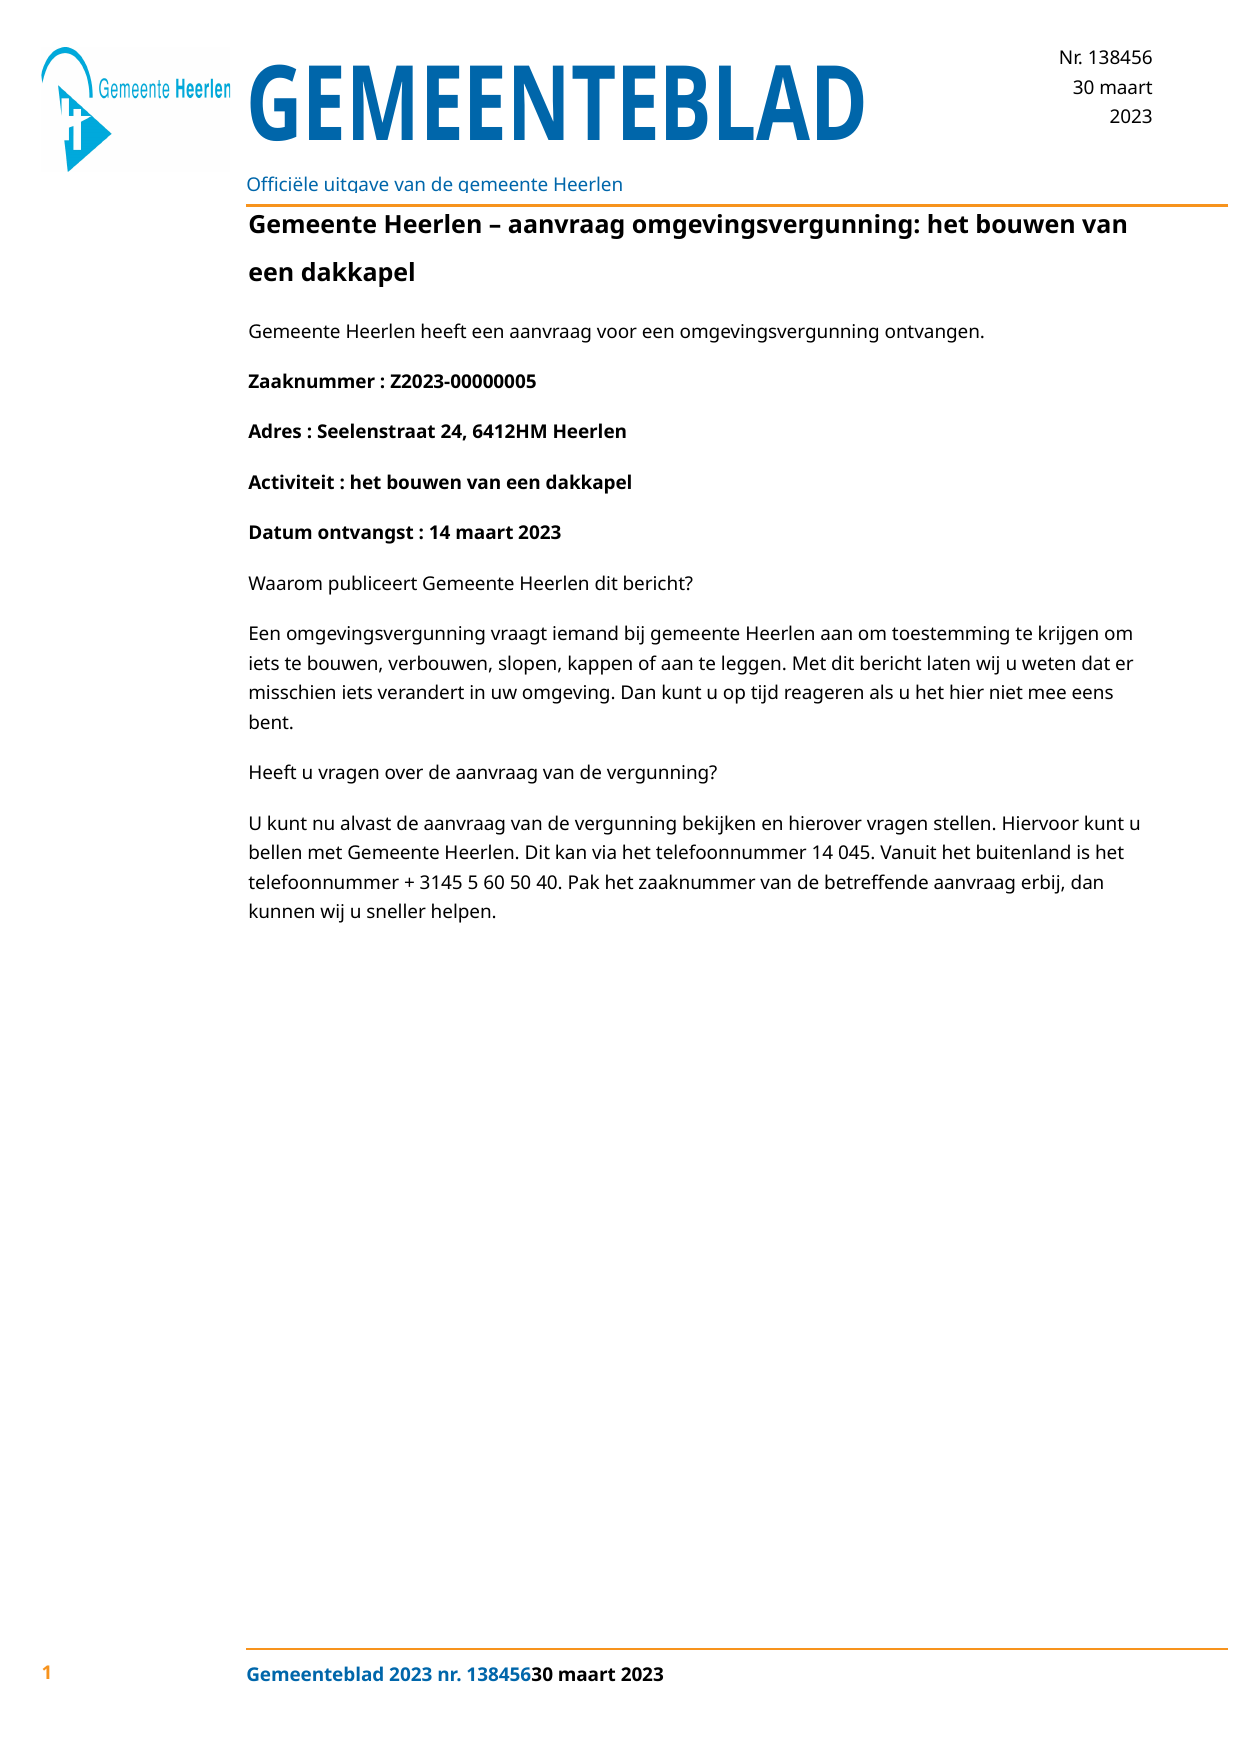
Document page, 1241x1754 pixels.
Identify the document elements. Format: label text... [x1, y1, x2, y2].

text Zaaknummer : Z2023-00000005 [248, 368, 1152, 394]
text U kunt nu alvast de aanvraag van de vergunning bekijken en hierover vragen stellen. Hiervoor kunt u bellen met Gemeente Heerlen. Dit kan via het telefoonnummer 14 045. Vanuit het buitenland is het telefoonnummer + 3145 5 60 50 40. Pak het zaaknummer van de betreffende aanvraag erbij, dan kunnen wij u sneller helpen. [248, 810, 1152, 924]
text Adres : Seelenstraat 24, 6412HM Heerlen [248, 419, 1152, 444]
text Waarom publiceert Gemeente Heerlen dit bericht? [248, 570, 1152, 596]
text Heeft u vragen over de aanvraag van de vergunning? [248, 759, 1152, 785]
picture [41, 47, 231, 172]
picture [41, 47, 59, 70]
text Activiteit : het bouwen van een dakkapel [248, 469, 1152, 495]
text Datum ontvangst : 14 maart 2023 [248, 519, 1152, 545]
text Gemeente Heerlen – aanvraag omgevingsvergunning: het bouwen van een dakkapel [248, 207, 1152, 288]
text Gemeente Heerlen heeft een aanvraag voor een omgevingsvergunning ontvangen. [248, 318, 1152, 344]
text Een omgevingsvergunning vraagt iemand bij gemeente Heerlen aan om toestemming te krijgen om iets te bouwen, verbouwen, slopen, kappen of aan te leggen. Met dit bericht laten wij u weten dat er misschien iets verandert in uw omgeving. Dan kunt u op tijd reageren als u het hier niet mee eens bent. [248, 620, 1152, 735]
